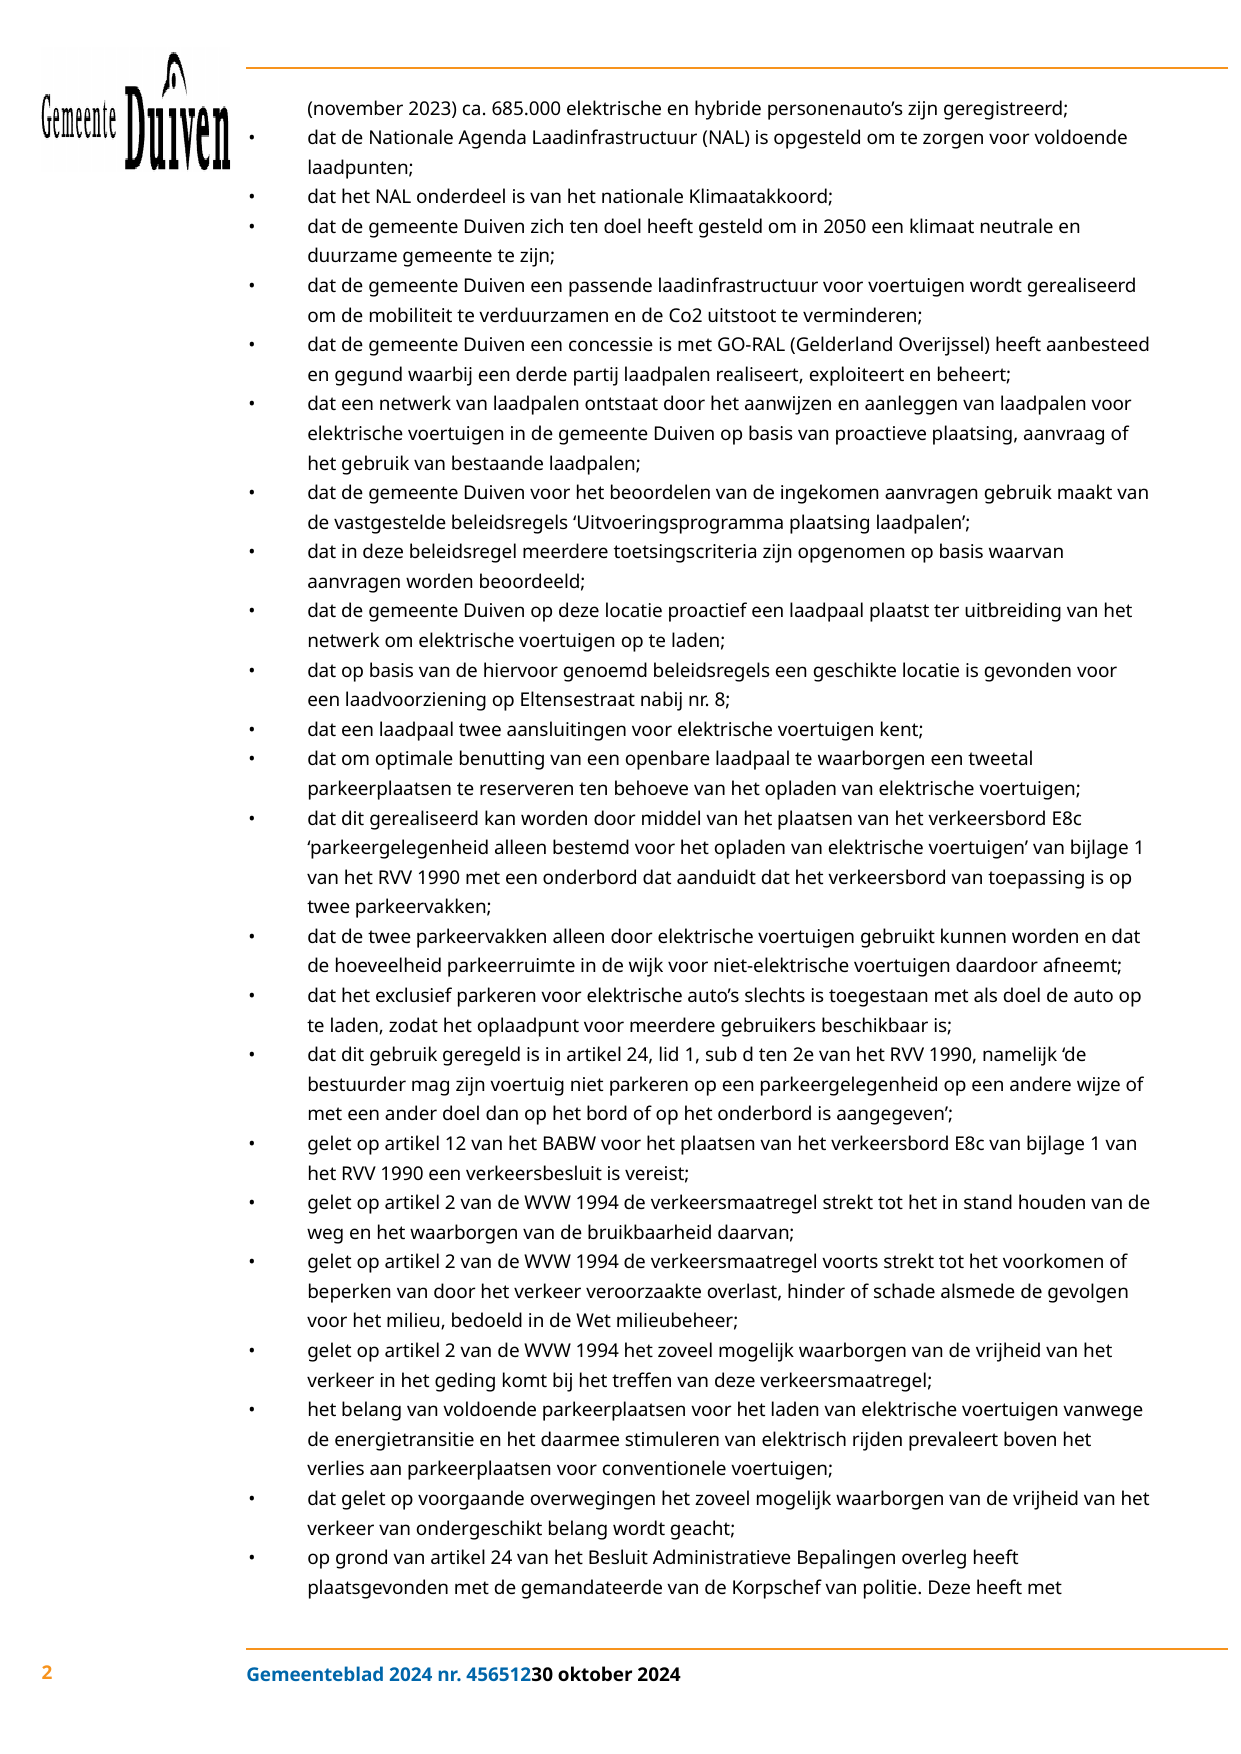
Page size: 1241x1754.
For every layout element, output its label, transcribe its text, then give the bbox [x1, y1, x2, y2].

list dat in deze beleidsregel meerdere toetsingscriteria zijn opgenomen op basis waarvan aanvragen worden beoordeeld; [248, 538, 1152, 594]
list dat de gemeente Duiven voor het beoordelen van de ingekomen aanvragen gebruik maakt van de vastgestelde beleidsregels ‘Uitvoeringsprogramma plaatsing laadpalen’; [248, 479, 1152, 535]
list dat op basis van de hiervoor genoemd beleidsregels een geschikte locatie is gevonden voor een laadvoorziening op Eltensestraat nabij nr. 8; [248, 657, 1152, 712]
list gelet op artikel 2 van de WVW 1994 de verkeersmaatregel voorts strekt tot het voorkomen of beperken van door het verkeer veroorzaakte overlast, hinder of schade alsmede de gevolgen voor het milieu, bedoeld in de Wet milieubeheer; [248, 1248, 1152, 1333]
list dat de gemeente Duiven op deze locatie proactief een laadpaal plaatst ter uitbreiding van het netwerk om elektrische voertuigen op te laden; [248, 598, 1152, 653]
list dat om optimale benutting van een openbare laadpaal te waarborgen een tweetal parkeerplaatsen te reserveren ten behoeve van het opladen van elektrische voertuigen; [248, 746, 1152, 801]
list dat een netwerk van laadpalen ontstaat door het aanwijzen en aanleggen van laadpalen voor elektrische voertuigen in de gemeente Duiven op basis van proactieve plaatsing, aanvraag of het gebruik van bestaande laadpalen; [248, 391, 1152, 476]
picture [41, 47, 231, 172]
list dat dit gerealiseerd kan worden door middel van het plaatsen van het verkeersbord E8c ‘parkeergelegenheid alleen bestemd voor het opladen van elektrische voertuigen’ van bijlage 1 van het RVV 1990 met een onderbord dat aanduidt dat het verkeersbord van toepassing is op twee parkeervakken; [248, 805, 1152, 919]
list gelet op artikel 2 van de WVW 1994 de verkeersmaatregel strekt tot het in stand houden van de weg en het waarborgen van de bruikbaarheid daarvan; [248, 1189, 1152, 1245]
list gelet op artikel 12 van het BABW voor het plaatsen van het verkeersbord E8c van bijlage 1 van het RVV 1990 een verkeersbesluit is vereist; [248, 1130, 1152, 1186]
list dat de gemeente Duiven een passende laadinfrastructuur voor voertuigen wordt gerealiseerd om de mobiliteit te verduurzamen en de Co2 uitstoot te verminderen; [248, 272, 1152, 328]
list gelet op artikel 2 van de WVW 1994 het zoveel mogelijk waarborgen van de vrijheid van het verkeer in het geding komt bij het treffen van deze verkeersmaatregel; [248, 1337, 1152, 1393]
list dat gelet op voorgaande overwegingen het zoveel mogelijk waarborgen van de vrijheid van het verkeer van ondergeschikt belang wordt geacht; [248, 1485, 1152, 1541]
list op grond van artikel 24 van het Besluit Administratieve Bepalingen overleg heeft plaatsgevonden met de gemandateerde van de Korpschef van politie. Deze heeft met [248, 1544, 1152, 1600]
list dat het NAL onderdeel is van het nationale Klimaatakkoord; [248, 183, 1152, 209]
list dat de twee parkeervakken alleen door elektrische voertuigen gebruikt kunnen worden en dat de hoeveelheid parkeerruimte in de wijk voor niet-elektrische voertuigen daardoor afneemt; [248, 923, 1152, 978]
list dat de gemeente Duiven een concessie is met GO-RAL (Gelderland Overijssel) heeft aanbesteed en gegund waarbij een derde partij laadpalen realiseert, exploiteert en beheert; [248, 331, 1152, 387]
list het belang van voldoende parkeerplaatsen voor het laden van elektrische voertuigen vanwege de energietransitie en het daarmee stimuleren van elektrisch rijden prevaleert boven het verlies aan parkeerplaatsen voor conventionele voertuigen; [248, 1396, 1152, 1481]
list dat de gemeente Duiven zich ten doel heeft gesteld om in 2050 een klimaat neutrale en duurzame gemeente te zijn; [248, 213, 1152, 268]
list (november 2023) ca. 685.000 elektrische en hybride personenauto’s zijn geregistreerd; [248, 95, 1152, 121]
list dat het exclusief parkeren voor elektrische auto’s slechts is toegestaan met als doel de auto op te laden, zodat het oplaadpunt voor meerdere gebruikers beschikbaar is; [248, 982, 1152, 1038]
list dat de Nationale Agenda Laadinfrastructuur (NAL) is opgesteld om te zorgen voor voldoende laadpunten; [248, 124, 1152, 180]
list dat dit gebruik geregeld is in artikel 24, lid 1, sub d ten 2e van het RVV 1990, namelijk ‘de bestuurder mag zijn voertuig niet parkeren op een parkeergelegenheid op een andere wijze of met een ander doel dan op het bord of op het onderbord is aangegeven’; [248, 1041, 1152, 1126]
list dat een laadpaal twee aansluitingen voor elektrische voertuigen kent; [248, 716, 1152, 742]
